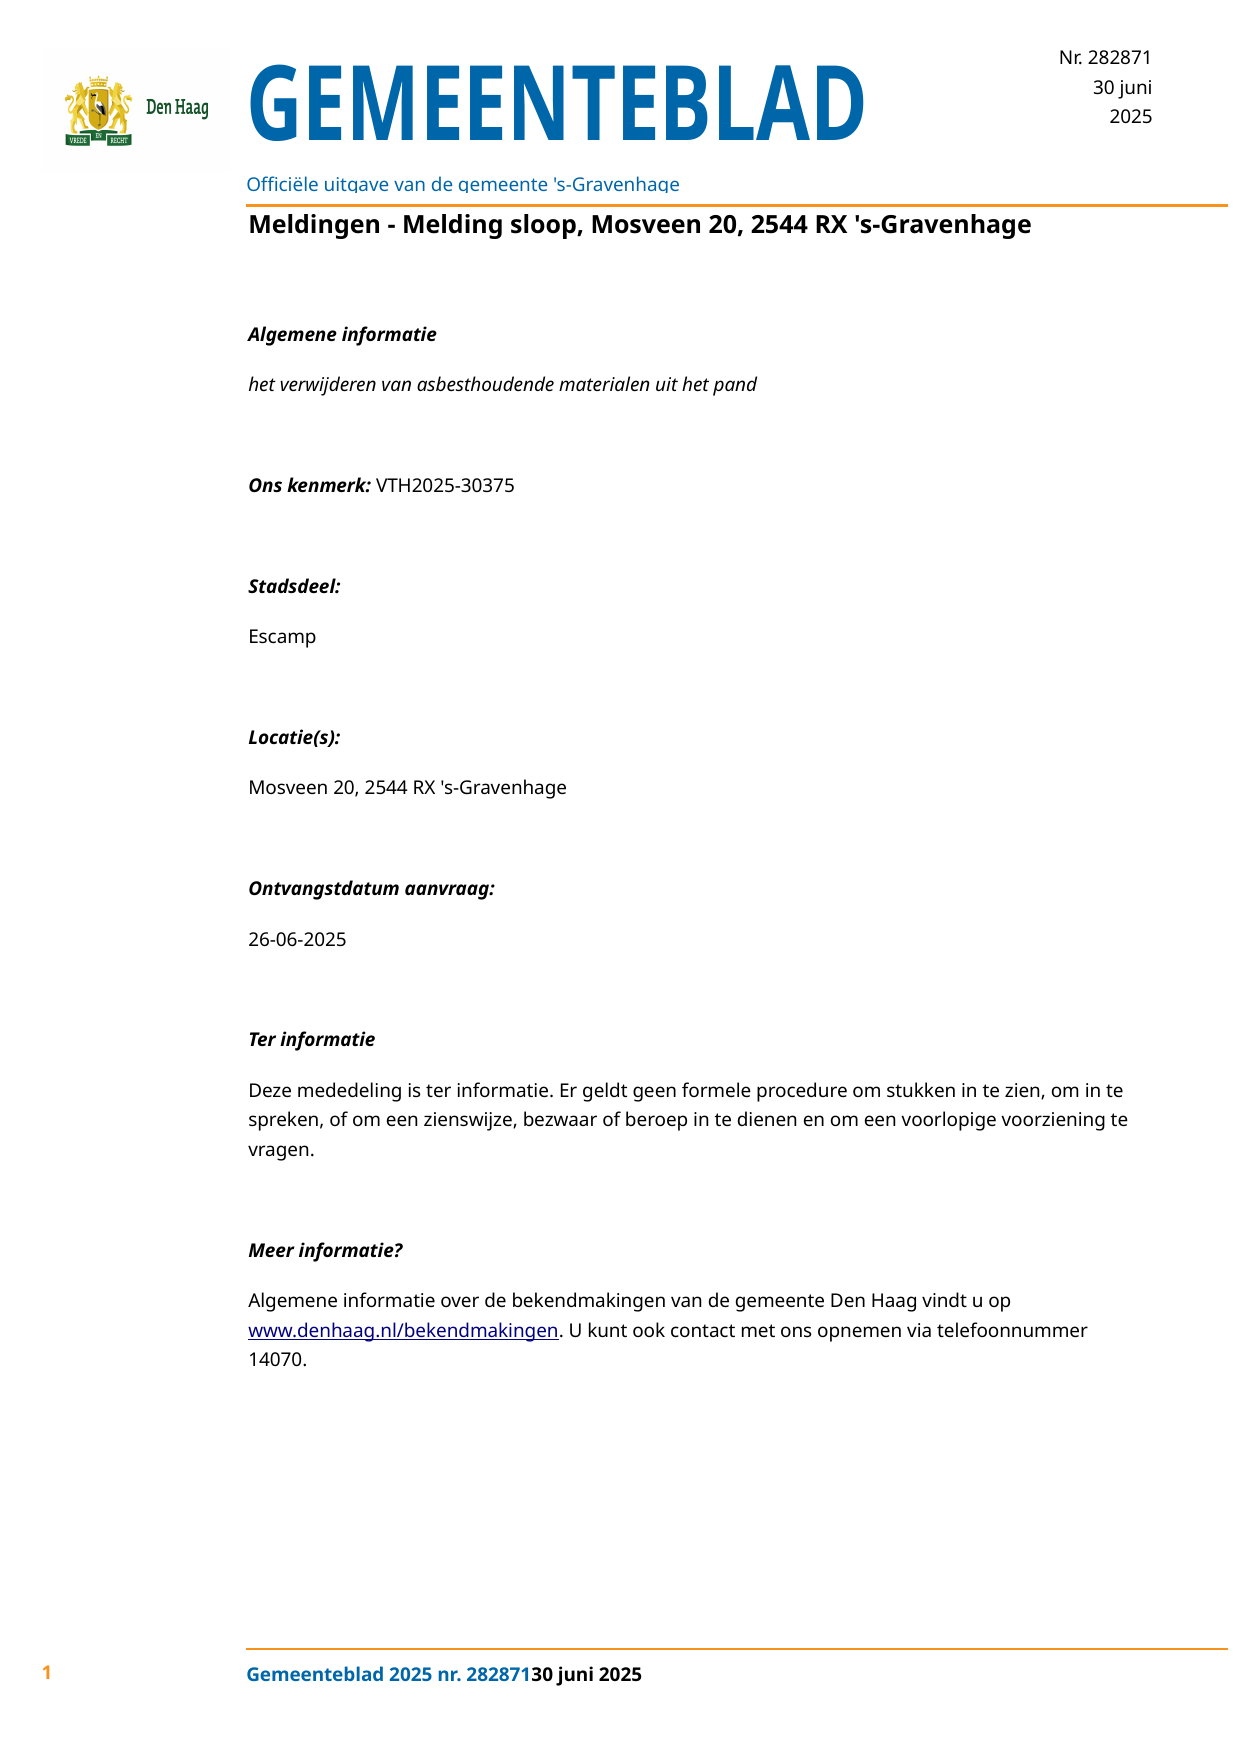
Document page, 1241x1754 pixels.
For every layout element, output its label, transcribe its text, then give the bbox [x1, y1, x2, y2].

text het verwijderen van asbesthoudende materialen uit het pand [248, 371, 1152, 397]
text Locatie(s): [248, 724, 1152, 750]
text Meer informatie? [248, 1237, 1152, 1263]
text 26-06-2025 [248, 926, 1152, 951]
text Mosveen 20, 2544 RX 's-Gravenhage [248, 774, 1152, 800]
text Meldingen - Melding sloop, Mosveen 20, 2544 RX 's-Gravenhage [248, 207, 1152, 241]
text Stadsdeel: [248, 573, 1152, 598]
text Algemene informatie over de bekendmakingen van de gemeente Den Haag vindt u op www.denhaag.nl/bekendmakingen. U kunt ook contact met ons opnemen via telefoonnummer 14070. [248, 1287, 1152, 1372]
text Ter informatie [248, 1027, 1152, 1052]
text Deze mededeling is ter informatie. Er geldt geen formele procedure om stukken in te zien, om in te spreken, of om een zienswijze, bezwaar of beroep in te dienen en om een voorlopige voorziening te vragen. [248, 1077, 1152, 1162]
text Ontvangstdatum aanvraag: [248, 875, 1152, 901]
text Ons kenmerk: VTH2025-30375 [248, 472, 1152, 498]
picture [41, 47, 231, 172]
text Algemene informatie [248, 321, 1152, 346]
text Escamp [248, 623, 1152, 649]
